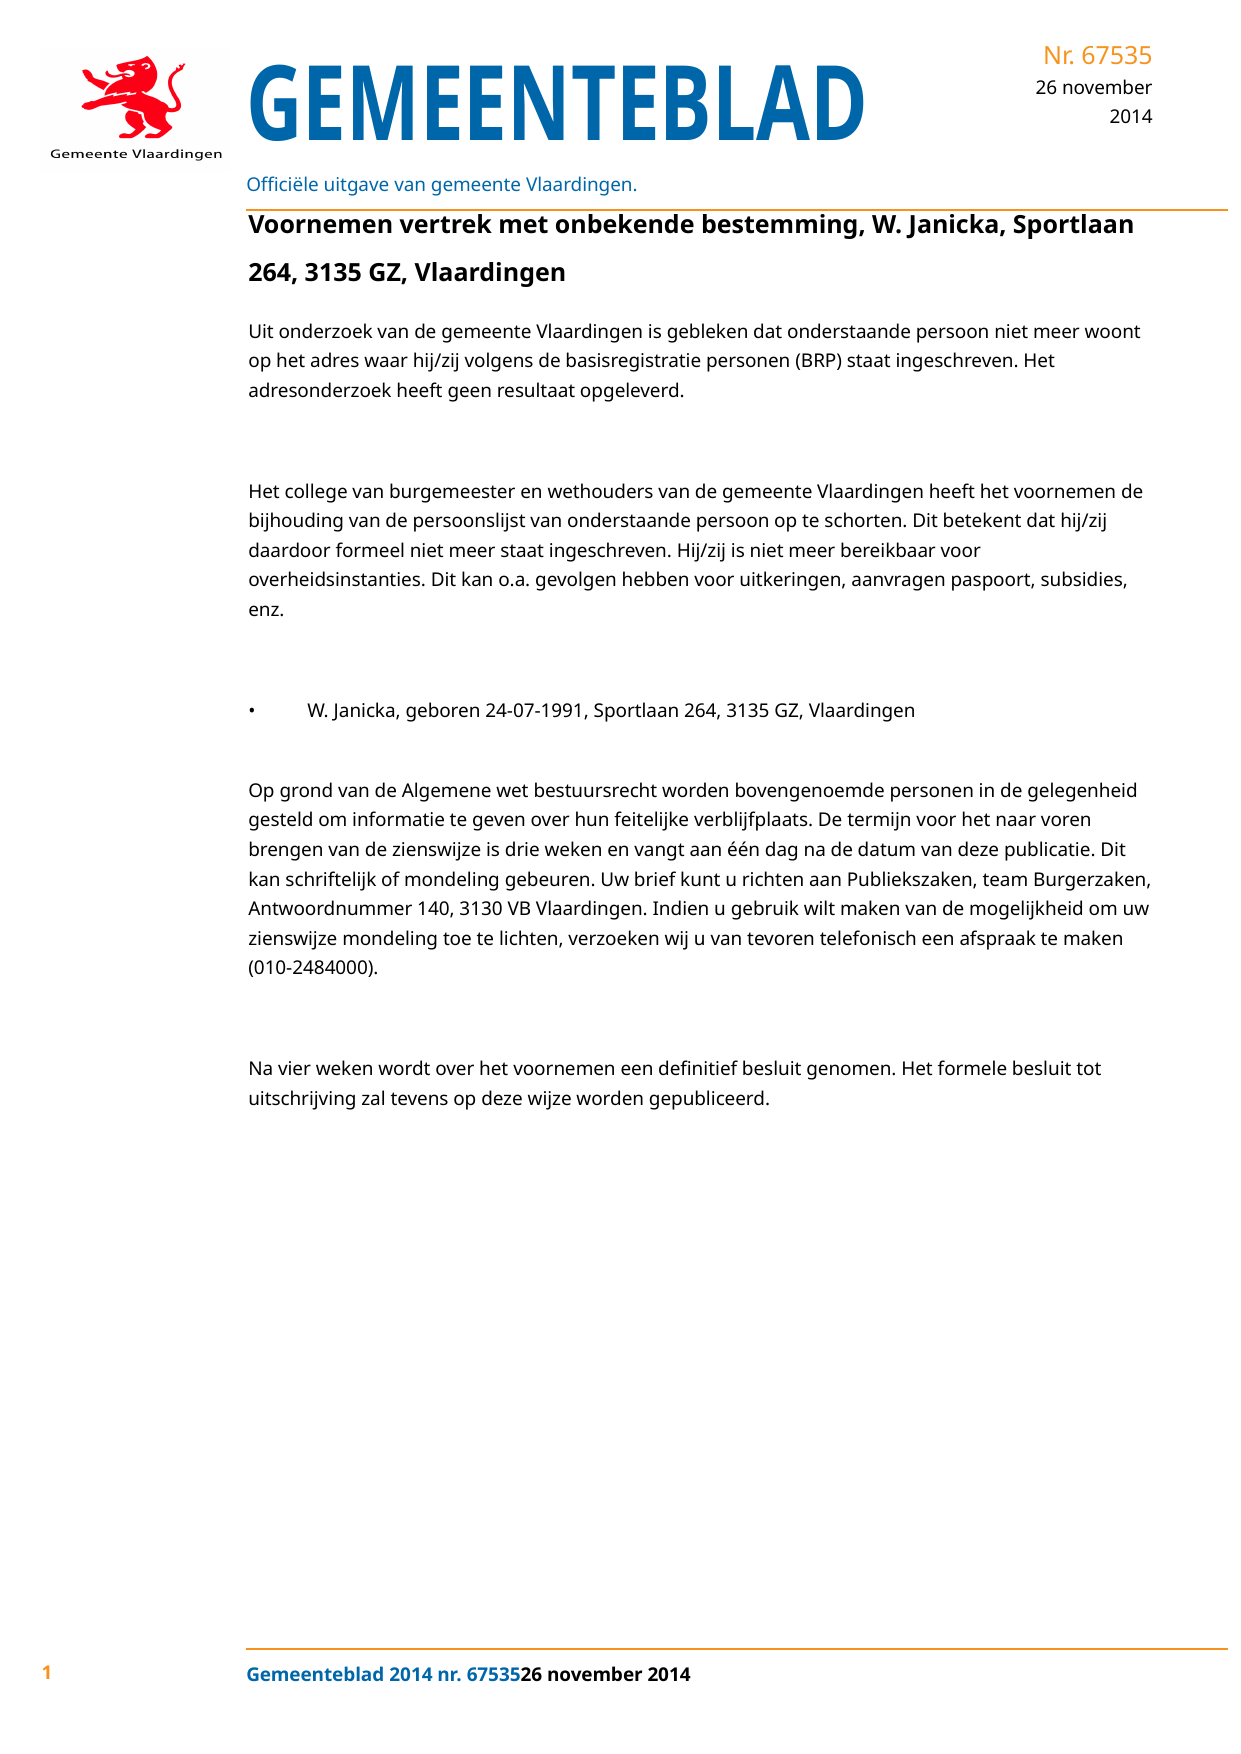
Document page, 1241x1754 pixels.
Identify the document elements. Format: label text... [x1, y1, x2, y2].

text Uit onderzoek van de gemeente Vlaardingen is gebleken dat onderstaande persoon niet meer woont op het adres waar hij/zij volgens de basisregistratie personen (BRP) staat ingeschreven. Het adresonderzoek heeft geen resultaat opgeleverd. [248, 318, 1152, 403]
text Het college van burgemeester en wethouders van de gemeente Vlaardingen heeft het voornemen de bijhouding van de persoonslijst van onderstaande persoon op te schorten. Dit betekent dat hij/zij daardoor formeel niet meer staat ingeschreven. Hij/zij is niet meer bereikbaar voor overheidsinstanties. Dit kan o.a. gevolgen hebben voor uitkeringen, aanvragen paspoort, subsidies, enz. [248, 478, 1152, 622]
text Voornemen vertrek met onbekende bestemming, W. Janicka, Sportlaan 264, 3135 GZ, Vlaardingen [248, 211, 1152, 288]
text Op grond van de Algemene wet bestuursrecht worden bovengenoemde personen in de gelegenheid gesteld om informatie te geven over hun feitelijke verblijfplaats. De termijn voor het naar voren brengen van de zienswijze is drie weken en vangt aan één dag na de datum van deze publicatie. Dit kan schriftelijk of mondeling gebeuren. Uw brief kunt u richten aan Publiekszaken, team Burgerzaken, Antwoordnummer 140, 3130 VB Vlaardingen. Indien u gebruik wilt maken van de mogelijkheid om uw zienswijze mondeling toe te lichten, verzoeken wij u van tevoren telefonisch een afspraak te maken (010-2484000). [248, 777, 1152, 980]
picture [41, 47, 231, 172]
text Na vier weken wordt over het voornemen een definitief besluit genomen. Het formele besluit tot uitschrijving zal tevens op deze wijze worden gepubliceerd. [248, 1055, 1152, 1111]
list W. Janicka, geboren 24-07-1991, Sportlaan 264, 3135 GZ, Vlaardingen [248, 697, 1152, 723]
